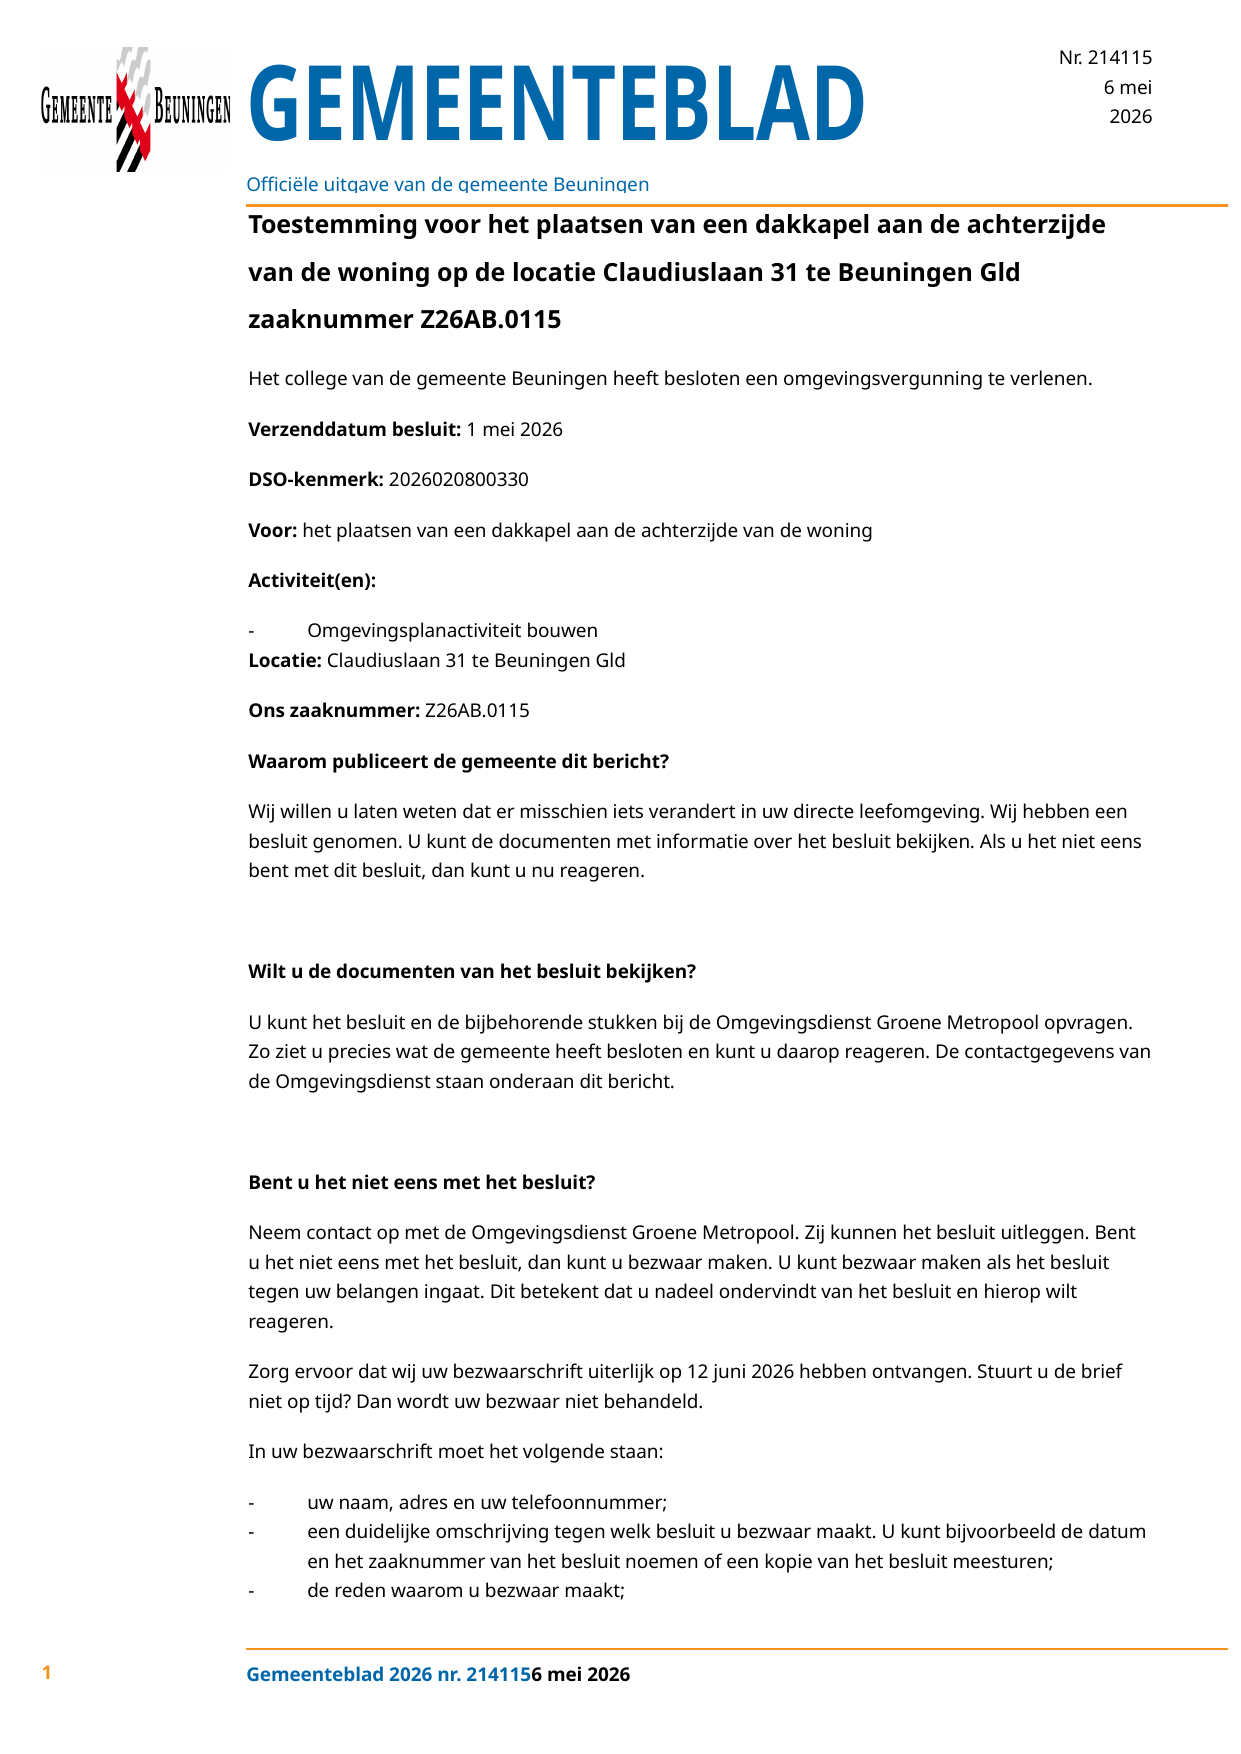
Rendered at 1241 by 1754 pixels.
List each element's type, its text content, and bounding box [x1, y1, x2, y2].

text In uw bezwaarschrift moet het volgende staan: [248, 1438, 1152, 1464]
text Wilt u de documenten van het besluit bekijken? [248, 958, 1152, 984]
list de reden waarom u bezwaar maakt; [248, 1578, 1152, 1603]
picture [41, 47, 231, 172]
text Waarom publiceert de gemeente dit bericht? [248, 748, 1152, 774]
text DSO-kenmerk: 2026020800330 [248, 466, 1152, 492]
text Activiteit(en): [248, 567, 1152, 593]
text Voor: het plaatsen van een dakkapel aan de achterzijde van de woning [248, 517, 1152, 542]
text Zorg ervoor dat wij uw bezwaarschrift uiterlijk op 12 juni 2026 hebben ontvangen. Stuurt u de brief niet op tijd? Dan wordt uw bezwaar niet behandeld. [248, 1358, 1152, 1414]
list Omgevingsplanactiviteit bouwen [248, 618, 1152, 643]
text Ons zaaknummer: Z26AB.0115 [248, 698, 1152, 723]
text Wij willen u laten weten dat er misschien iets verandert in uw directe leefomgeving. Wij hebben een besluit genomen. U kunt de documenten met informatie over het besluit bekijken. Als u het niet eens bent met dit besluit, dan kunt u nu reageren. [248, 798, 1152, 883]
list een duidelijke omschrijving tegen welk besluit u bezwaar maakt. U kunt bijvoorbeeld de datum en het zaaknummer van het besluit noemen of een kopie van het besluit meesturen; [248, 1518, 1152, 1574]
text Het college van de gemeente Beuningen heeft besloten een omgevingsvergunning te verlenen. [248, 366, 1152, 391]
text U kunt het besluit en de bijbehorende stukken bij de Omgevingsdienst Groene Metropool opvragen. Zo ziet u precies wat de gemeente heeft besloten en kunt u daarop reageren. De contactgegevens van de Omgevingsdienst staan onderaan dit bericht. [248, 1009, 1152, 1094]
list uw naam, adres en uw telefoonnummer; [248, 1489, 1152, 1514]
text Locatie: Claudiuslaan 31 te Beuningen Gld [248, 647, 1152, 673]
text Verzenddatum besluit: 1 mei 2026 [248, 416, 1152, 442]
text Toestemming voor het plaatsen van een dakkapel aan de achterzijde van de woning op de locatie Claudiuslaan 31 te Beuningen Gld zaaknummer Z26AB.0115 [248, 207, 1152, 336]
text Bent u het niet eens met het besluit? [248, 1169, 1152, 1194]
text Neem contact op met de Omgevingsdienst Groene Metropool. Zij kunnen het besluit uitleggen. Bent u het niet eens met het besluit, dan kunt u bezwaar maken. U kunt bezwaar maken als het besluit tegen uw belangen ingaat. Dit betekent dat u nadeel ondervindt van het besluit en hierop wilt reageren. [248, 1219, 1152, 1334]
